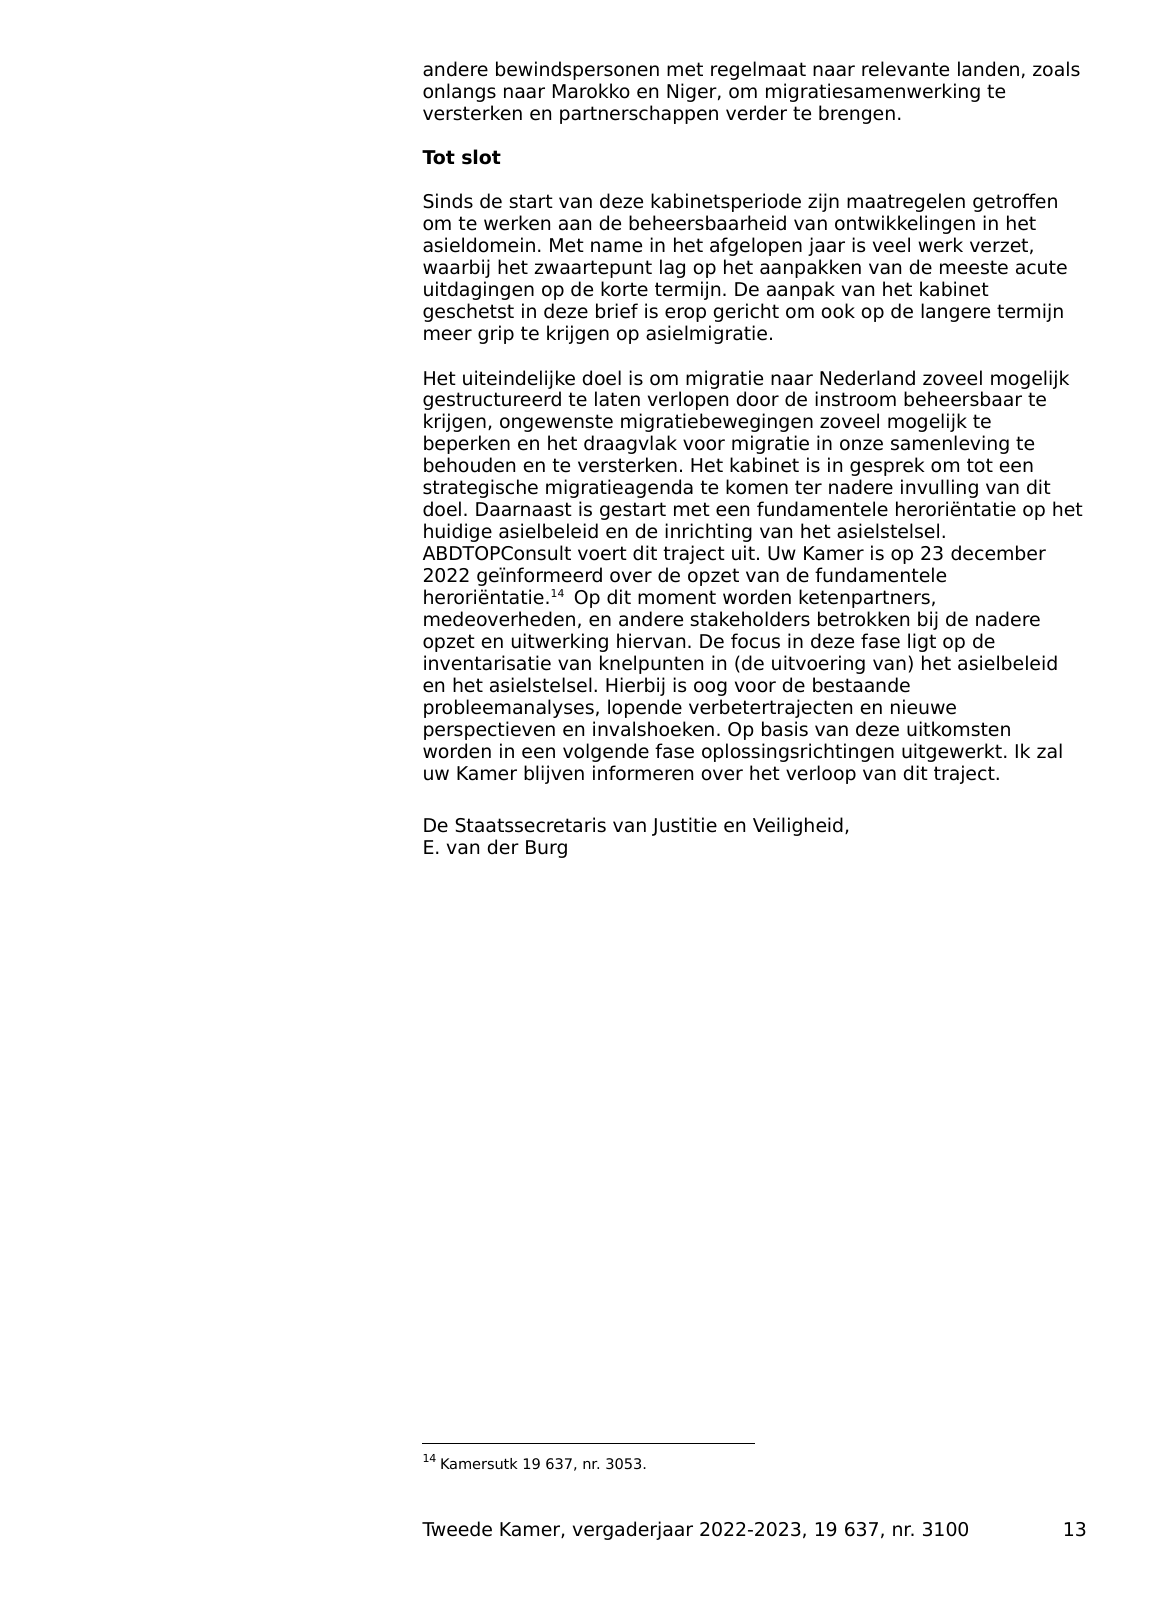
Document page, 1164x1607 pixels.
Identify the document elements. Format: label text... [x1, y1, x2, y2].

text Het uiteindelijke doel is om migratie naar Nederland zoveel mogelijk gestructureerd te laten verlopen door de instroom beheersbaar te krijgen, ongewenste migratiebewegingen zoveel mogelijk te beperken en het draagvlak voor migratie in onze samenleving te behouden en te versterken. Het kabinet is in gesprek om tot een strategische migratieagenda te komen ter nadere invulling van dit doel. Daarnaast is gestart met een fundamentele heroriëntatie op het huidige asielbeleid en de inrichting van het asielstelsel. ABDTOPConsult voert dit traject uit. Uw Kamer is op 23 december 2022 geïnformeerd over de opzet van de fundamentele heroriëntatie. Op dit moment worden ketenpartners, medeoverheden, en andere stakeholders betrokken bij de nadere opzet en uitwerking hiervan. De focus in deze fase ligt op de inventarisatie van knelpunten in (de uitvoering van) het asielbeleid en het asielstelsel. Hierbij is oog voor de bestaande probleemanalyses, lopende verbetertrajecten en nieuwe perspectieven en invalshoeken. Op basis van deze uitkomsten worden in een volgende fase oplossingsrichtingen uitgewerkt. Ik zal uw Kamer blijven informeren over het verloop van dit traject. [422, 367, 1087, 785]
subtitle Tot slot [422, 147, 1087, 169]
text De Staatssecretaris van Justitie en Veiligheid, E. van der Burg [422, 815, 1087, 859]
text Sinds de start van deze kabinetsperiode zijn maatregelen getroffen om te werken aan de beheersbaarheid van ontwikkelingen in het asieldomein. Met name in het afgelopen jaar is veel werk verzet, waarbij het zwaartepunt lag op het aanpakken van de meeste acute uitdagingen op de korte termijn. De aanpak van het kabinet geschetst in deze brief is erop gericht om ook op de langere termijn meer grip te krijgen op asielmigratie. [422, 191, 1087, 345]
text andere bewindspersonen met regelmaat naar relevante landen, zoals onlangs naar Marokko en Niger, om migratiesamenwerking te versterken en partnerschappen verder te brengen. [422, 59, 1087, 125]
text Kamersutk 19 637, nr. 3053. [422, 1452, 1087, 1474]
